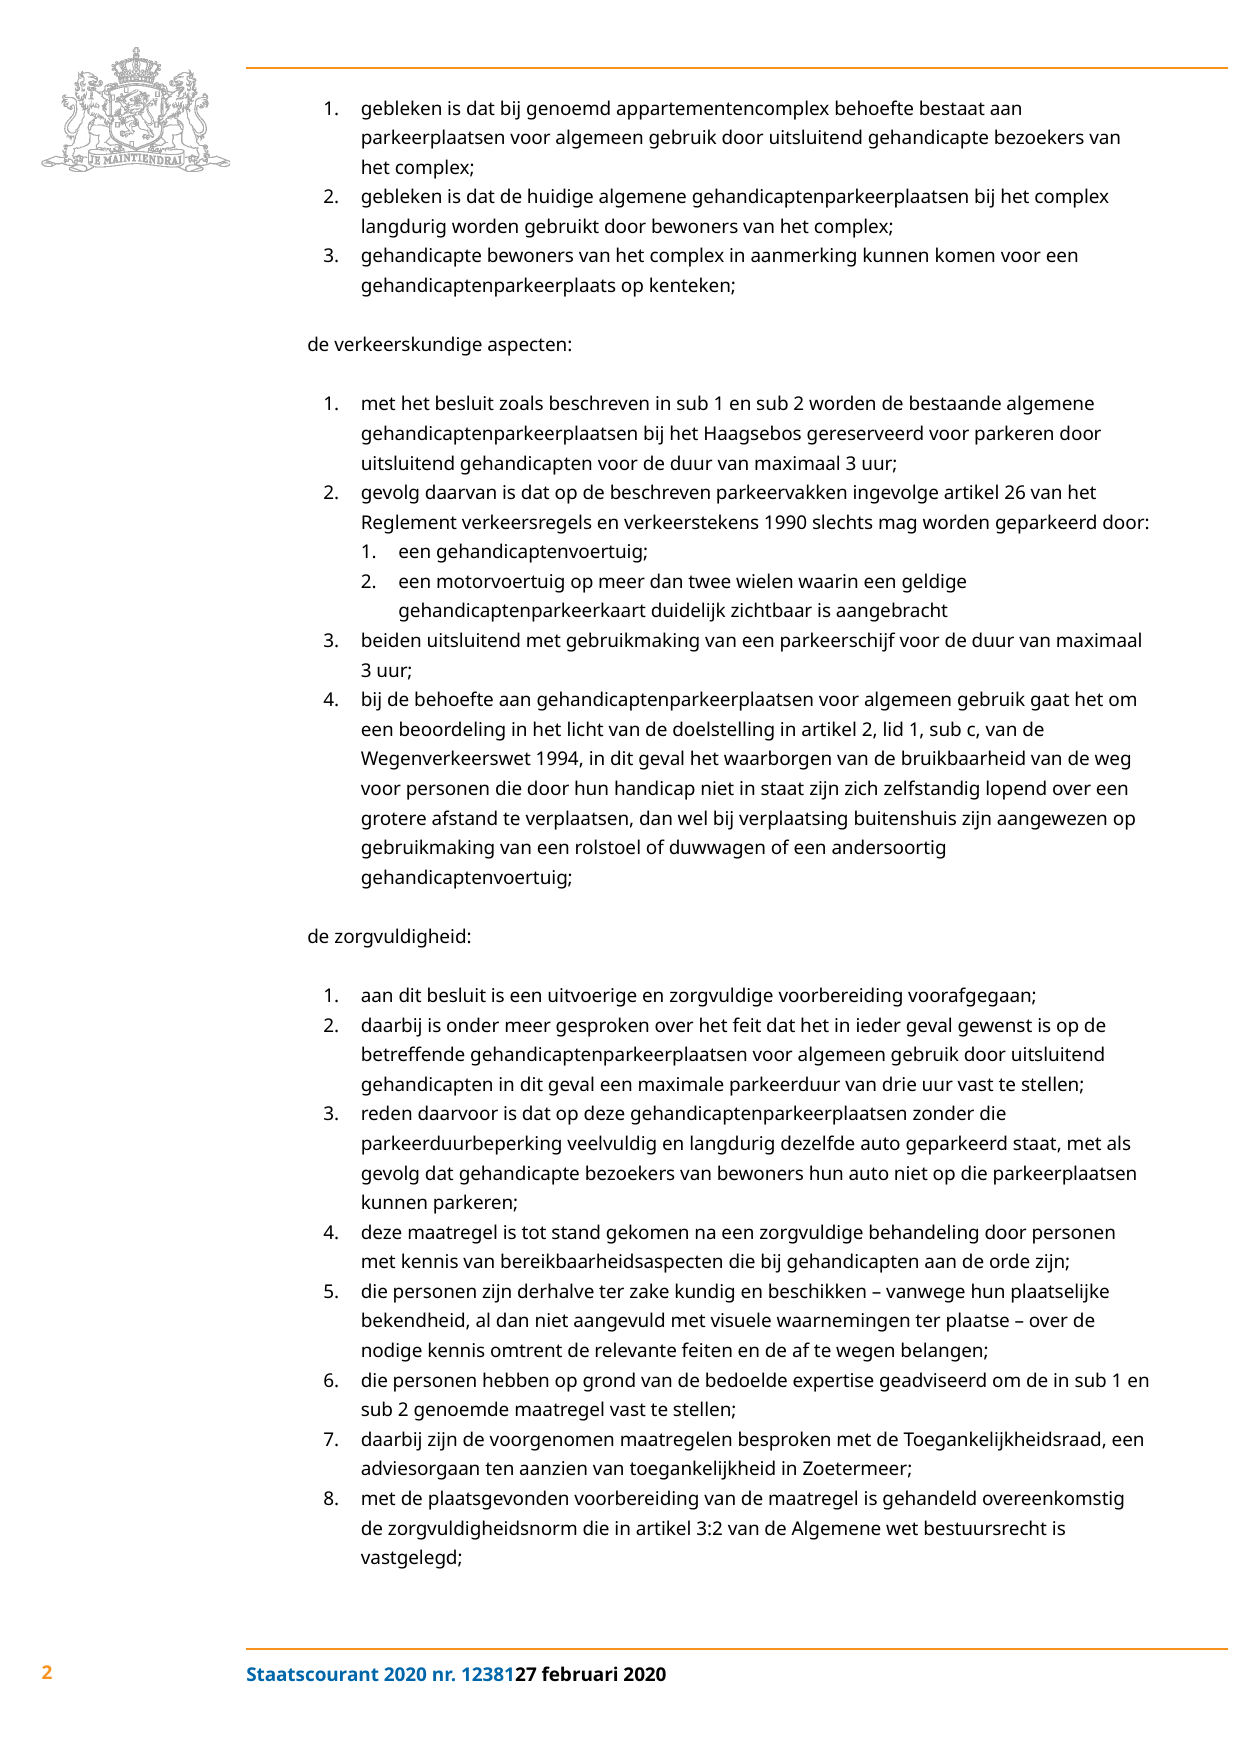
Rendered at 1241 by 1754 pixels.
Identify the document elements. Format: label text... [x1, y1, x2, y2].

list gehandicapte bewoners van het complex in aanmerking kunnen komen voor een gehandicaptenparkeerplaats op kenteken; [323, 243, 1152, 298]
list de verkeerskundige aspecten: [248, 331, 1152, 357]
list gebleken is dat bij genoemd appartementencomplex behoefte bestaat aan parkeerplaatsen voor algemeen gebruik door uitsluitend gehandicapte bezoekers van het complex; [323, 95, 1152, 180]
list met het besluit zoals beschreven in sub 1 en sub 2 worden de bestaande algemene gehandicaptenparkeerplaatsen bij het Haagsebos gereserveerd voor parkeren door uitsluitend gehandicapten voor de duur van maximaal 3 uur; [323, 391, 1152, 476]
list beiden uitsluitend met gebruikmaking van een parkeerschijf voor de duur van maximaal 3 uur; [323, 627, 1152, 683]
list die personen hebben op grond van de bedoelde expertise geadviseerd om de in sub 1 en sub 2 genoemde maatregel vast te stellen; [323, 1367, 1152, 1422]
list die personen zijn derhalve ter zake kundig en beschikken – vanwege hun plaatselijke bekendheid, al dan niet aangevuld met visuele waarnemingen ter plaatse – over de nodige kennis omtrent de relevante feiten en de af te wegen belangen; [323, 1278, 1152, 1363]
list gebleken is dat de huidige algemene gehandicaptenparkeerplaatsen bij het complex langdurig worden gebruikt door bewoners van het complex; [323, 183, 1152, 239]
list reden daarvoor is dat op deze gehandicaptenparkeerplaatsen zonder die parkeerduurbeperking veelvuldig en langdurig dezelfde auto geparkeerd staat, met als gevolg dat gehandicapte bezoekers van bewoners hun auto niet op die parkeerplaatsen kunnen parkeren; [323, 1101, 1152, 1215]
picture [41, 47, 231, 172]
list daarbij is onder meer gesproken over het feit dat het in ieder geval gewenst is op de betreffende gehandicaptenparkeerplaatsen voor algemeen gebruik door uitsluitend gehandicapten in dit geval een maximale parkeerduur van drie uur vast te stellen; [323, 1012, 1152, 1097]
list de zorgvuldigheid: [248, 923, 1152, 949]
list aan dit besluit is een uitvoerige en zorgvuldige voorbereiding voorafgegaan; [323, 982, 1152, 1008]
list bij de behoefte aan gehandicaptenparkeerplaatsen voor algemeen gebruik gaat het om een beoordeling in het licht van de doelstelling in artikel 2, lid 1, sub c, van de Wegenverkeerswet 1994, in dit geval het waarborgen van de bruikbaarheid van de weg voor personen die door hun handicap niet in staat zijn zich zelfstandig lopend over een grotere afstand te verplaatsen, dan wel bij verplaatsing buitenshuis zijn aangewezen op gebruikmaking van een rolstoel of duwwagen of een andersoortig gehandicaptenvoertuig; [323, 686, 1152, 890]
list een motorvoertuig op meer dan twee wielen waarin een geldige gehandicaptenparkeerkaart duidelijk zichtbaar is aangebracht [361, 568, 1152, 623]
list een gehandicaptenvoertuig; [361, 538, 1152, 564]
list deze maatregel is tot stand gekomen na een zorgvuldige behandeling door personen met kennis van bereikbaarheidsaspecten die bij gehandicapten aan de orde zijn; [323, 1219, 1152, 1274]
list gevolg daarvan is dat op de beschreven parkeervakken ingevolge artikel 26 van het Reglement verkeersregels en verkeerstekens 1990 slechts mag worden geparkeerd door: [323, 479, 1152, 535]
list met de plaatsgevonden voorbereiding van de maatregel is gehandeld overeenkomstig de zorgvuldigheidsnorm die in artikel 3:2 van de Algemene wet bestuursrecht is vastgelegd; [323, 1485, 1152, 1570]
list daarbij zijn de voorgenomen maatregelen besproken met de Toegankelijkheidsraad, een adviesorgaan ten aanzien van toegankelijkheid in Zoetermeer; [323, 1426, 1152, 1481]
